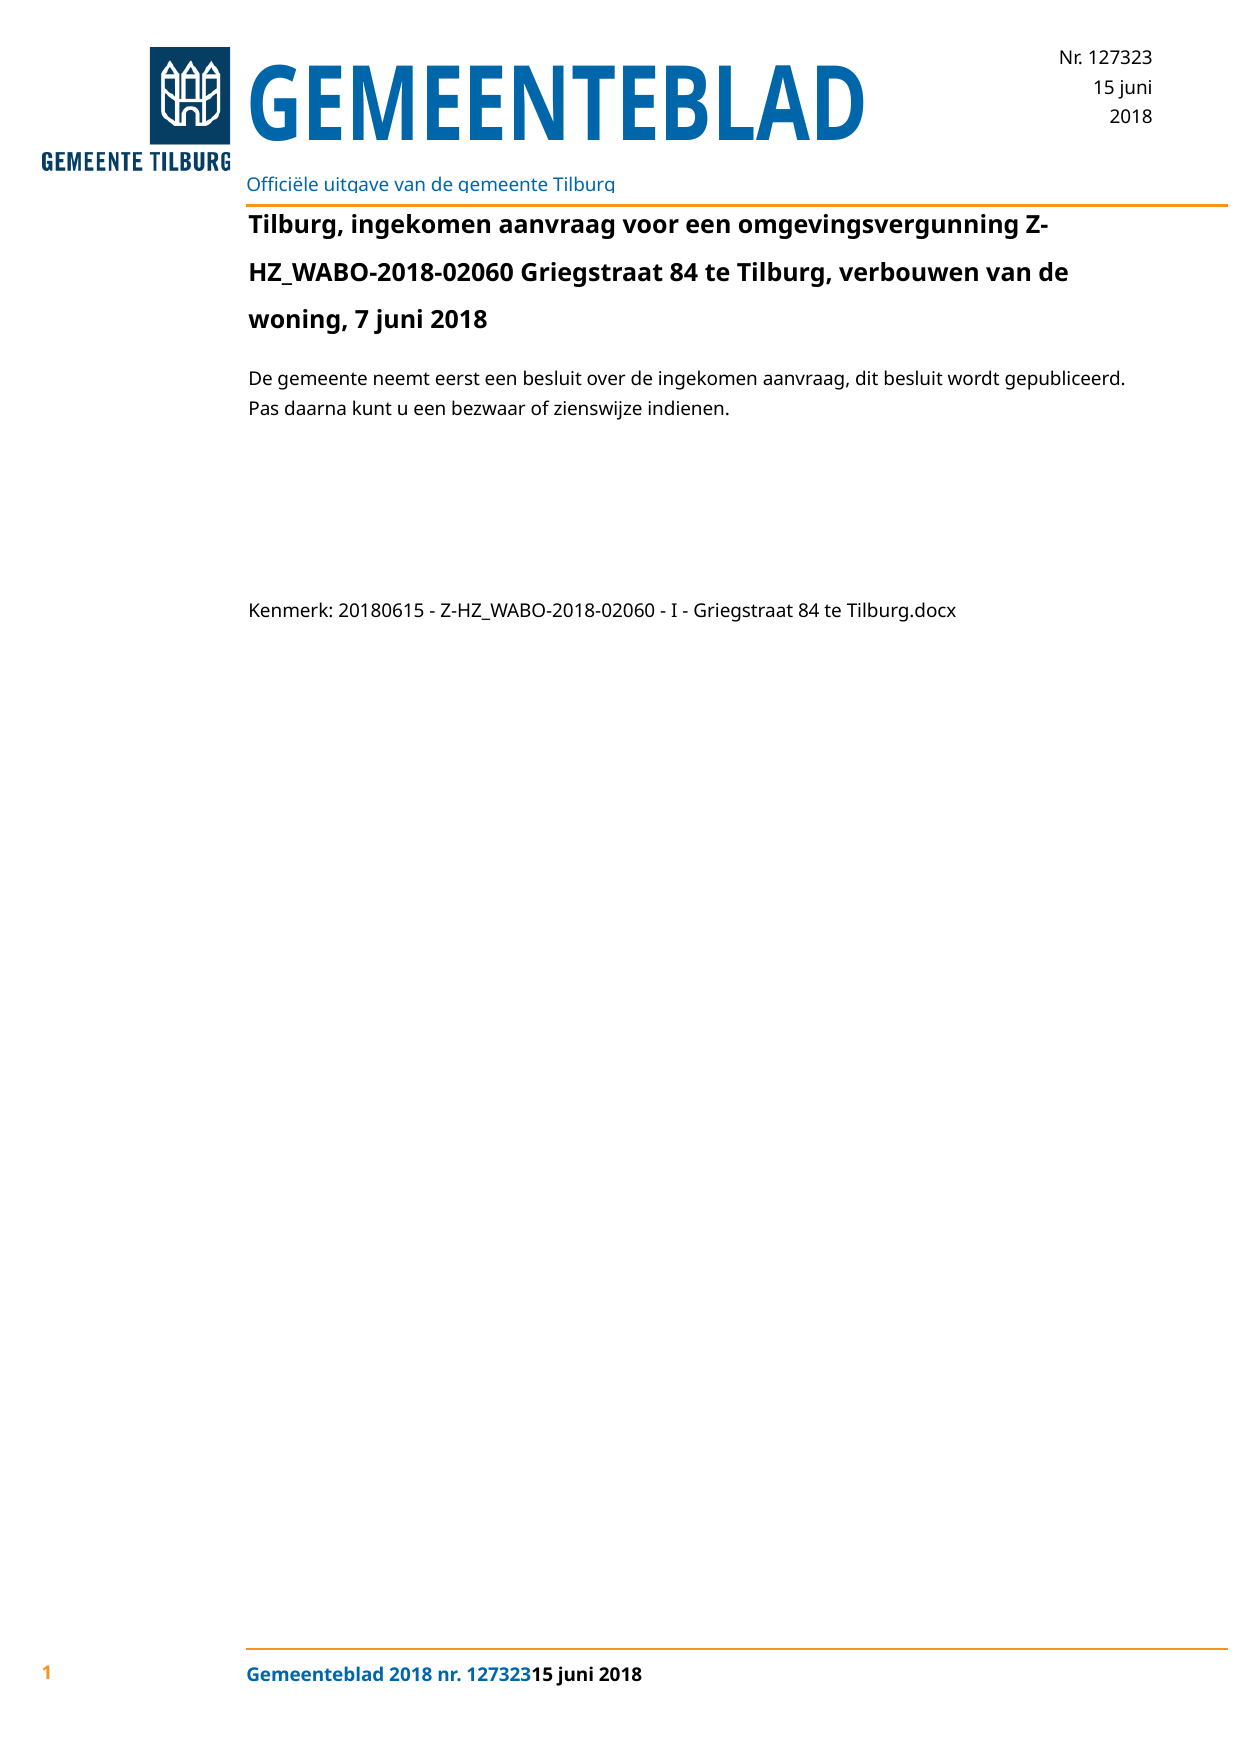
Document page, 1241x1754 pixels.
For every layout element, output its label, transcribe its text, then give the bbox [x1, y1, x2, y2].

picture [41, 47, 231, 172]
text De gemeente neemt eerst een besluit over de ingekomen aanvraag, dit besluit wordt gepubliceerd. Pas daarna kunt u een bezwaar of zienswijze indienen. [248, 366, 1152, 421]
text Kenmerk: 20180615 - Z-HZ_WABO-2018-02060 - I - Griegstraat 84 te Tilburg.docx [248, 597, 1152, 622]
text Tilburg, ingekomen aanvraag voor een omgevingsvergunning Z-HZ_WABO-2018-02060 Griegstraat 84 te Tilburg, verbouwen van de woning, 7 juni 2018 [248, 207, 1152, 336]
